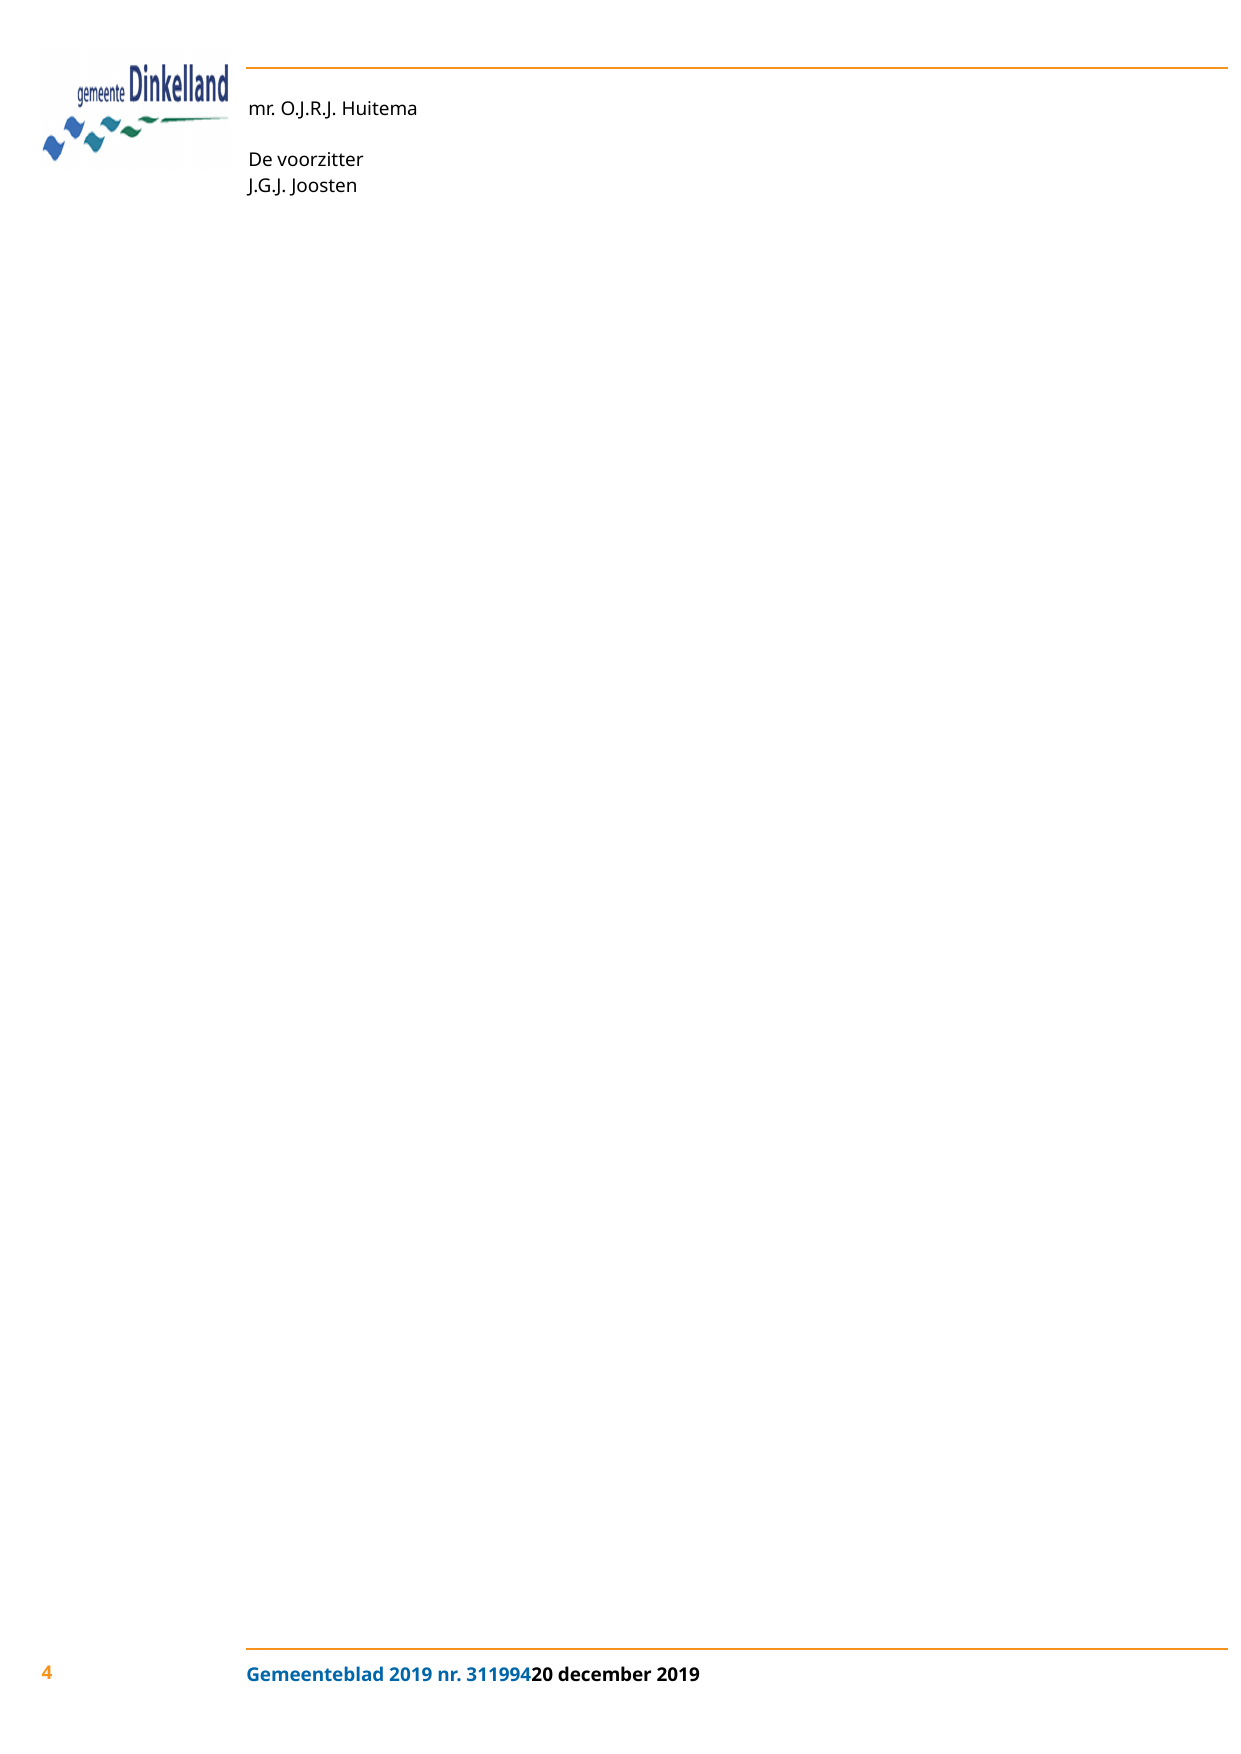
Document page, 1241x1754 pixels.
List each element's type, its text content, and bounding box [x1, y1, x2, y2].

picture [41, 47, 231, 172]
text J.G.J. Joosten [248, 172, 1152, 198]
text mr. O.J.R.J. Huitema [248, 95, 1152, 121]
text De voorzitter [248, 146, 1152, 172]
